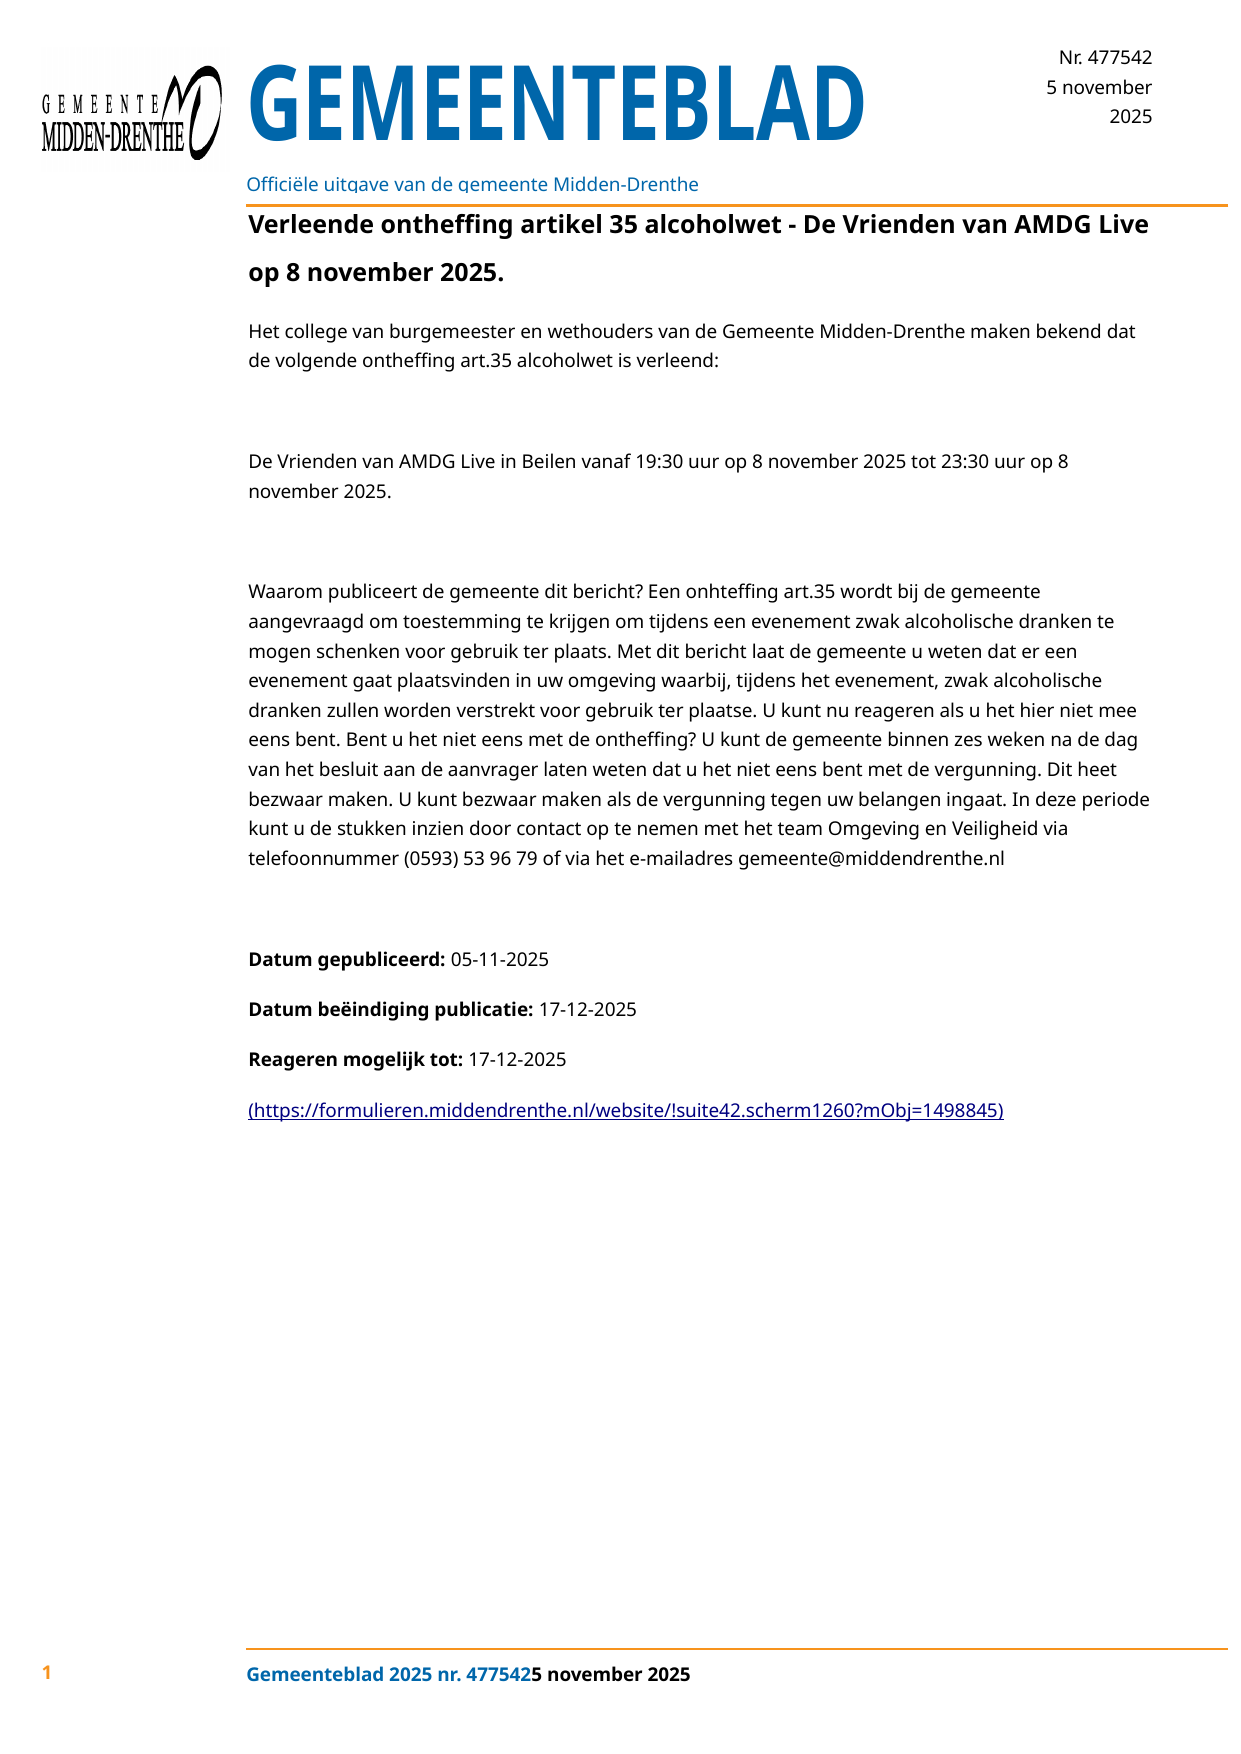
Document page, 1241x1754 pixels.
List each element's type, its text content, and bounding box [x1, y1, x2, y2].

text De Vrienden van AMDG Live in Beilen vanaf 19:30 uur op 8 november 2025 tot 23:30 uur op 8 november 2025. [248, 448, 1152, 504]
text Reageren mogelijk tot: 17-12-2025 [248, 1047, 1152, 1072]
text (https://formulieren.middendrenthe.nl/website/!suite42.scherm1260?mObj=1498845) [248, 1097, 1152, 1123]
text Waarom publiceert de gemeente dit bericht? Een onhteffing art.35 wordt bij de gemeente aangevraagd om toestemming te krijgen om tijdens een evenement zwak alcoholische dranken te mogen schenken voor gebruik ter plaats. Met dit bericht laat de gemeente u weten dat er een evenement gaat plaatsvinden in uw omgeving waarbij, tijdens het evenement, zwak alcoholische dranken zullen worden verstrekt voor gebruik ter plaatse. U kunt nu reageren als u het hier niet mee eens bent. Bent u het niet eens met de ontheffing? U kunt de gemeente binnen zes weken na de dag van het besluit aan de aanvrager laten weten dat u het niet eens bent met de vergunning. Dit heet bezwaar maken. U kunt bezwaar maken als de vergunning tegen uw belangen ingaat. In deze periode kunt u de stukken inzien door contact op te nemen met het team Omgeving en Veiligheid via telefoonnummer (0593) 53 96 79 of via het e-mailadres gemeente@middendrenthe.nl [248, 579, 1152, 871]
text Het college van burgemeester en wethouders van de Gemeente Midden-Drenthe maken bekend dat de volgende ontheffing art.35 alcoholwet is verleend: [248, 318, 1152, 373]
picture [41, 47, 231, 172]
text Datum gepubliceerd: 05-11-2025 [248, 946, 1152, 972]
text Verleende ontheffing artikel 35 alcoholwet - De Vrienden van AMDG Live op 8 november 2025. [248, 207, 1152, 288]
text Datum beëindiging publicatie: 17-12-2025 [248, 996, 1152, 1022]
